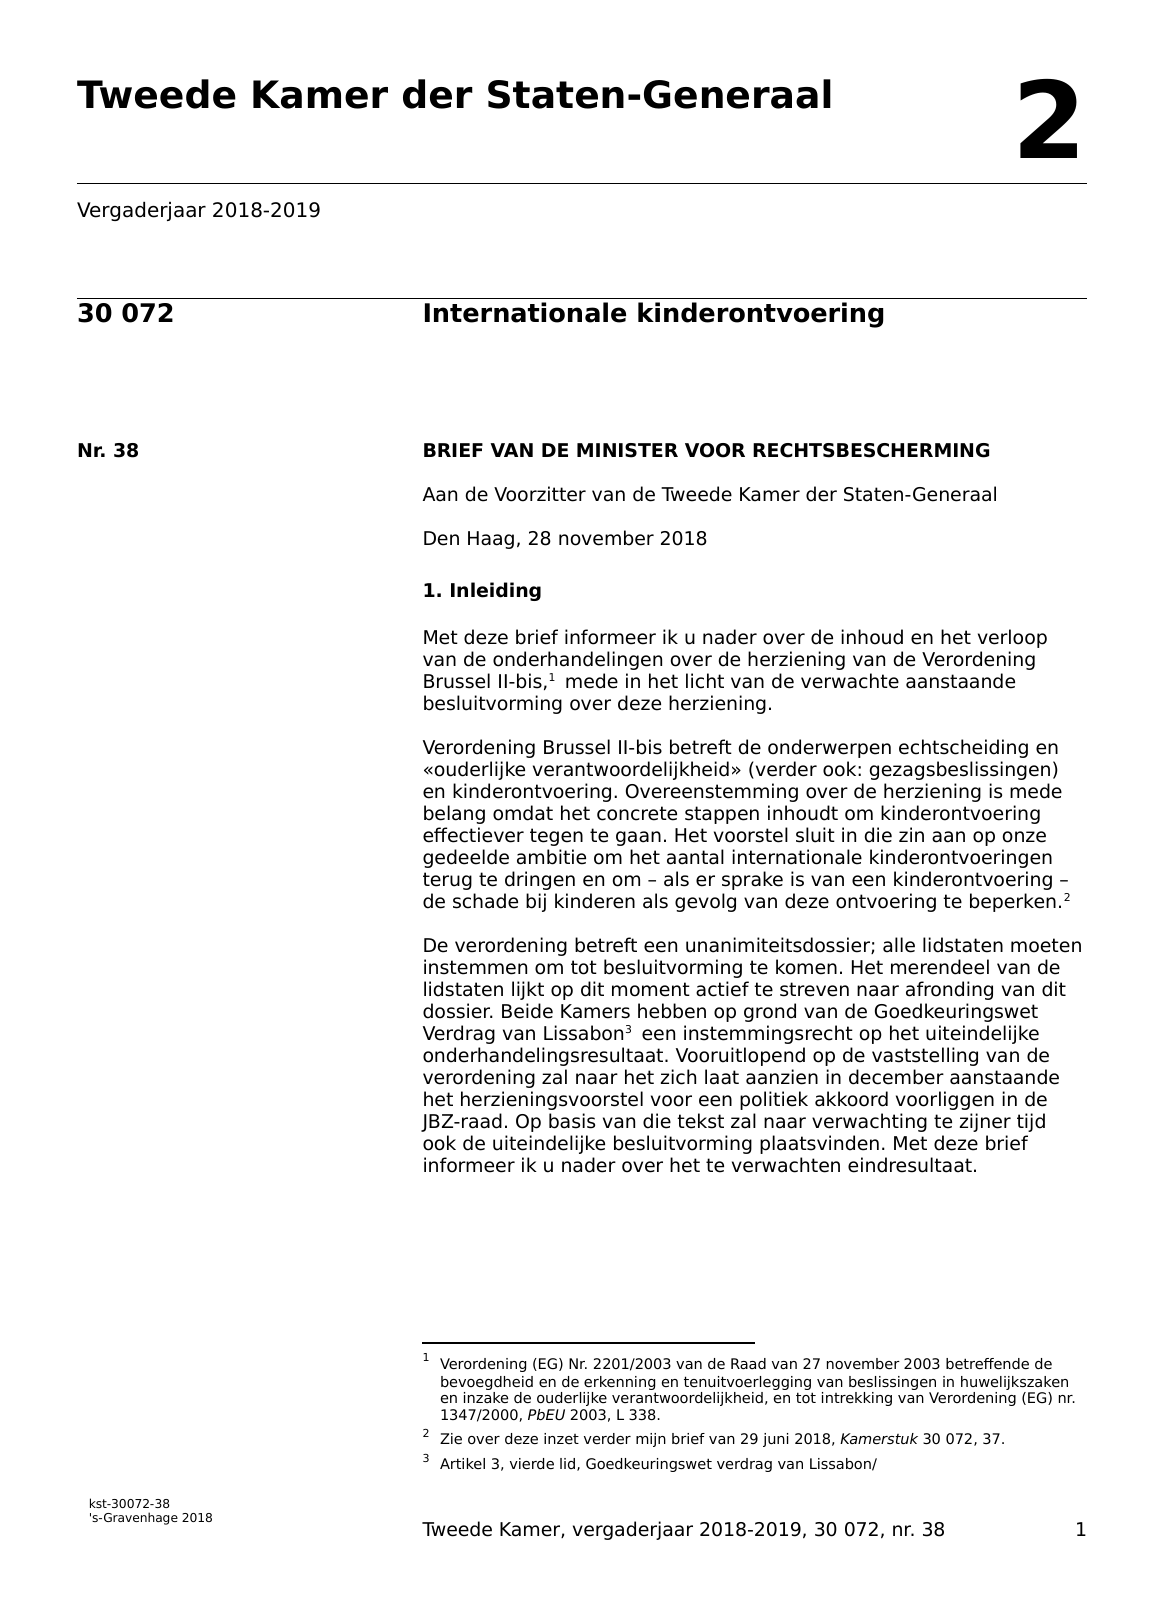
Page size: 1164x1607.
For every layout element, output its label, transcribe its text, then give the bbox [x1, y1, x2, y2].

subtitle Nr. 38 BRIEF VAN DE MINISTER VOOR RECHTSBESCHERMING [77, 440, 1087, 462]
text Verordening (EG) Nr. 2201/2003 van de Raad van 27 november 2003 betreffende de bevoegdheid en de erkenning en tenuitvoerlegging van beslissingen in huwelijkszaken en inzake de ouderlijke verantwoordelijkheid, en tot intrekking van Verordening (EG) nr. 1347/2000, PbEU 2003, L 338. [422, 1352, 1087, 1424]
subtitle 30 072 Internationale kinderontvoering [77, 299, 1087, 329]
table_cell Vergaderjaar 2018-2019 [77, 184, 1087, 298]
text Den Haag, 28 november 2018 [422, 528, 1087, 550]
subtitle 1. Inleiding [422, 580, 1087, 602]
text Aan de Voorzitter van de Tweede Kamer der Staten-Generaal [422, 484, 1087, 506]
text Artikel 3, vierde lid, Goedkeuringswet verdrag van Lissabon/ [422, 1452, 1087, 1474]
text Verordening Brussel II-bis betreft de onderwerpen echtscheiding en «ouderlijke verantwoordelijkheid» (verder ook: gezagsbeslissingen) en kinderontvoering. Overeenstemming over de herziening is mede belang omdat het concrete stappen inhoudt om kinderontvoering effectiever tegen te gaan. Het voorstel sluit in die zin aan op onze gedeelde ambitie om het aantal internationale kinderontvoeringen terug te dringen en om – als er sprake is van een kinderontvoering – de schade bij kinderen als gevolg van deze ontvoering te beperken. [422, 737, 1087, 913]
text 's-Gravenhage 2018 [88, 1511, 323, 1525]
text kst-30072-38 [88, 1497, 323, 1511]
table_header 2 [886, 59, 1087, 183]
text Met deze brief informeer ik u nader over de inhoud en het verloop van de onderhandelingen over de herziening van de Verordening Brussel II-bis, mede in het licht van de verwachte aanstaande besluitvorming over deze herziening. [422, 627, 1087, 715]
text De verordening betreft een unanimiteitsdossier; alle lidstaten moeten instemmen om tot besluitvorming te komen. Het merendeel van de lidstaten lijkt op dit moment actief te streven naar afronding van dit dossier. Beide Kamers hebben op grond van de Goedkeuringswet Verdrag van Lissabon een instemmingsrecht op het uiteindelijke onderhandelingsresultaat. Vooruitlopend op de vaststelling van de verordening zal naar het zich laat aanzien in december aanstaande het herzieningsvoorstel voor een politiek akkoord voorliggen in de JBZ-raad. Op basis van die tekst zal naar verwachting te zijner tijd ook de uiteindelijke besluitvorming plaatsvinden. Met deze brief informeer ik u nader over het te verwachten eindresultaat. [422, 935, 1087, 1177]
text Zie over deze inzet verder mijn brief van 29 juni 2018, Kamerstuk 30 072, 37. [422, 1427, 1087, 1449]
table_header Tweede Kamer der Staten-Generaal [77, 59, 886, 183]
